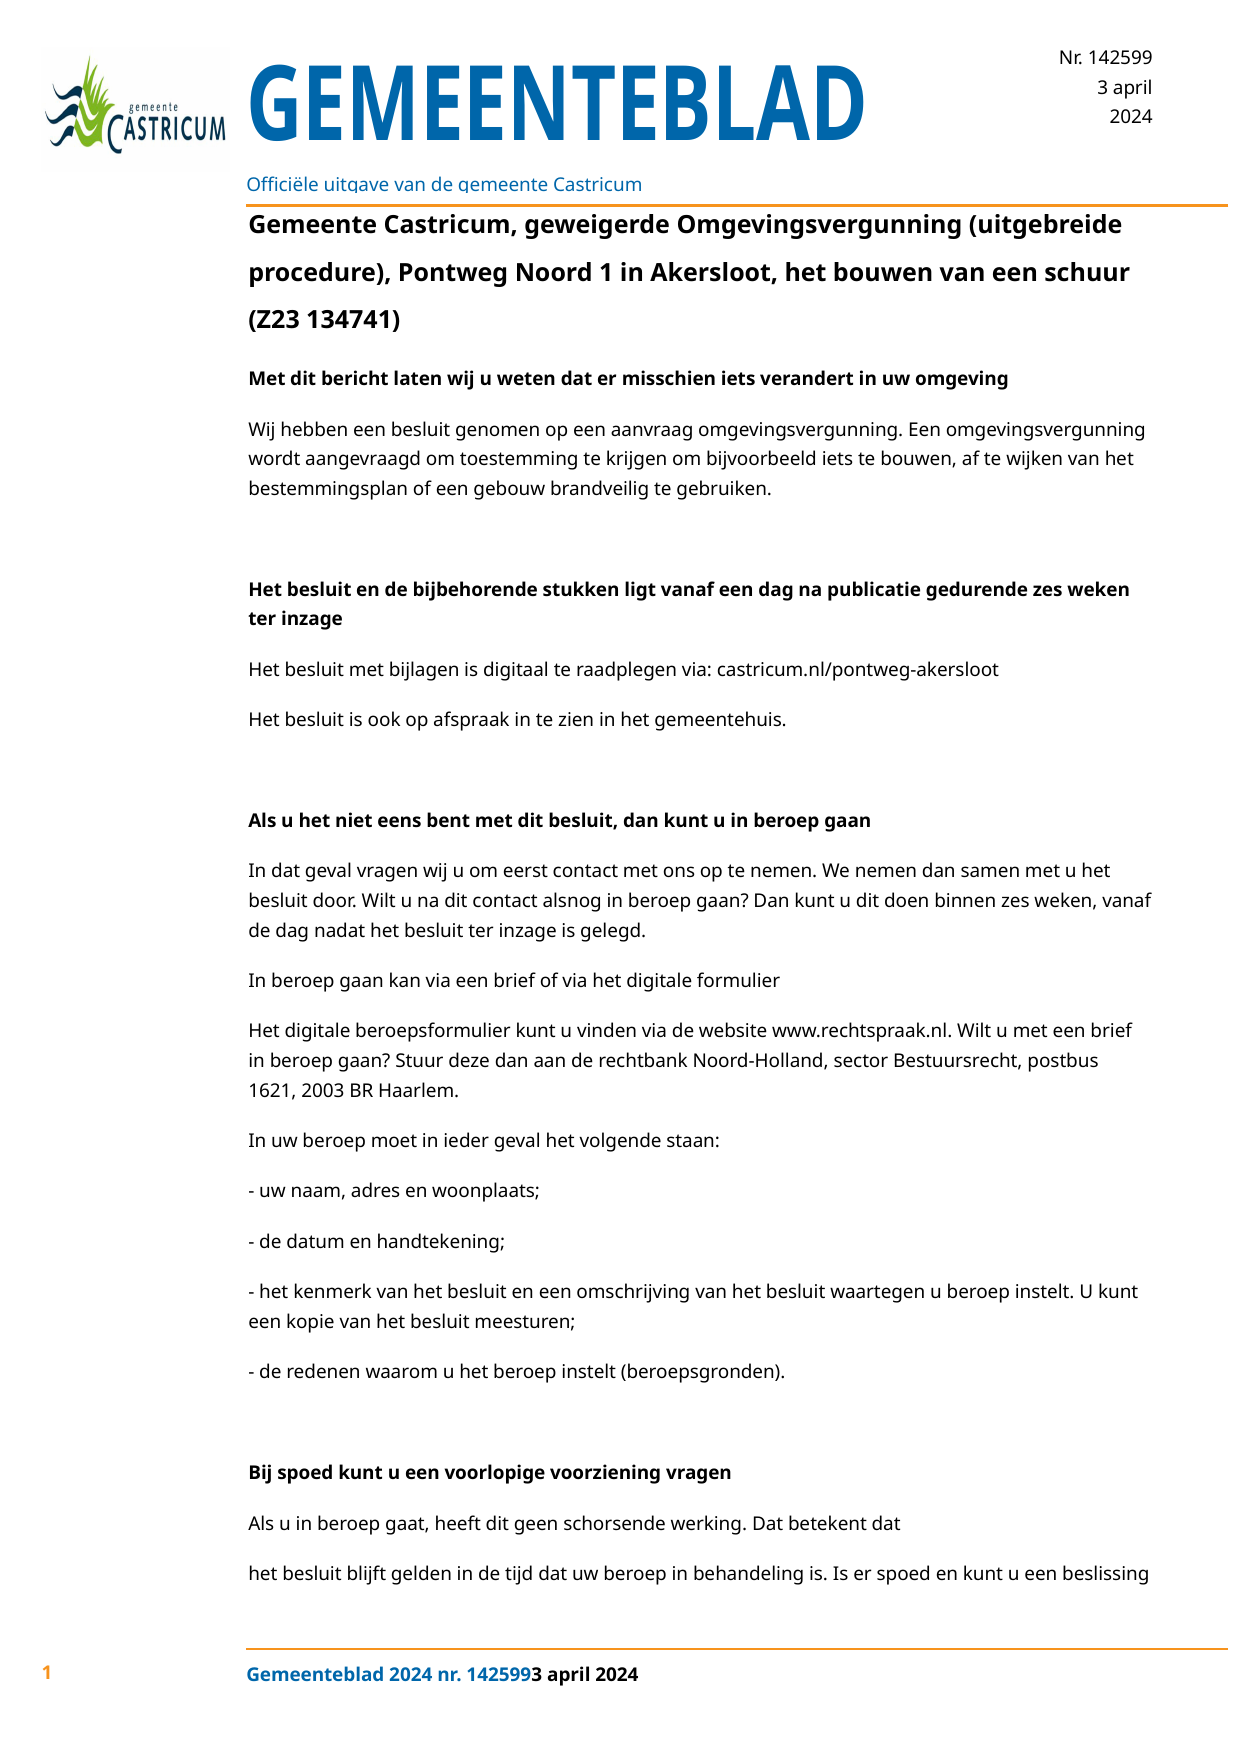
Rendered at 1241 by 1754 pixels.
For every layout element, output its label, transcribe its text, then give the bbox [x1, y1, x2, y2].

text Bij spoed kunt u een voorlopige voorziening vragen [248, 1459, 1152, 1485]
text Als u in beroep gaat, heeft dit geen schorsende werking. Dat betekent dat [248, 1510, 1152, 1535]
picture [41, 47, 231, 172]
text - de redenen waarom u het beroep instelt (beroepsgronden). [248, 1358, 1152, 1384]
text Gemeente Castricum, geweigerde Omgevingsvergunning (uitgebreide procedure), Pontweg Noord 1 in Akersloot, het bouwen van een schuur (Z23 134741) [248, 207, 1152, 336]
text In uw beroep moet in ieder geval het volgende staan: [248, 1127, 1152, 1153]
text Het besluit is ook op afspraak in te zien in het gemeentehuis. [248, 706, 1152, 732]
text Met dit bericht laten wij u weten dat er misschien iets verandert in uw omgeving [248, 366, 1152, 391]
text In beroep gaan kan via een brief of via het digitale formulier [248, 967, 1152, 993]
text - de datum en handtekening; [248, 1228, 1152, 1254]
text - het kenmerk van het besluit en een omschrijving van het besluit waartegen u beroep instelt. U kunt een kopie van het besluit meesturen; [248, 1278, 1152, 1334]
text Het digitale beroepsformulier kunt u vinden via de website www.rechtspraak.nl. Wilt u met een brief in beroep gaan? Stuur deze dan aan de rechtbank Noord-Holland, sector Bestuursrecht, postbus 1621, 2003 BR Haarlem. [248, 1018, 1152, 1102]
text Het besluit en de bijbehorende stukken ligt vanaf een dag na publicatie gedurende zes weken ter inzage [248, 576, 1152, 631]
text het besluit blijft gelden in de tijd dat uw beroep in behandeling is. Is er spoed en kunt u een beslissing [248, 1560, 1152, 1586]
text Als u het niet eens bent met dit besluit, dan kunt u in beroep gaan [248, 807, 1152, 833]
text Wij hebben een besluit genomen op een aanvraag omgevingsvergunning. Een omgevingsvergunning wordt aangevraagd om toestemming te krijgen om bijvoorbeeld iets te bouwen, af te wijken van het bestemmingsplan of een gebouw brandveilig te gebruiken. [248, 416, 1152, 501]
text In dat geval vragen wij u om eerst contact met ons op te nemen. We nemen dan samen met u het besluit door. Wilt u na dit contact alsnog in beroep gaan? Dan kunt u dit doen binnen zes weken, vanaf de dag nadat het besluit ter inzage is gelegd. [248, 858, 1152, 942]
text Het besluit met bijlagen is digitaal te raadplegen via: castricum.nl/pontweg-akersloot [248, 656, 1152, 682]
text - uw naam, adres en woonplaats; [248, 1178, 1152, 1203]
